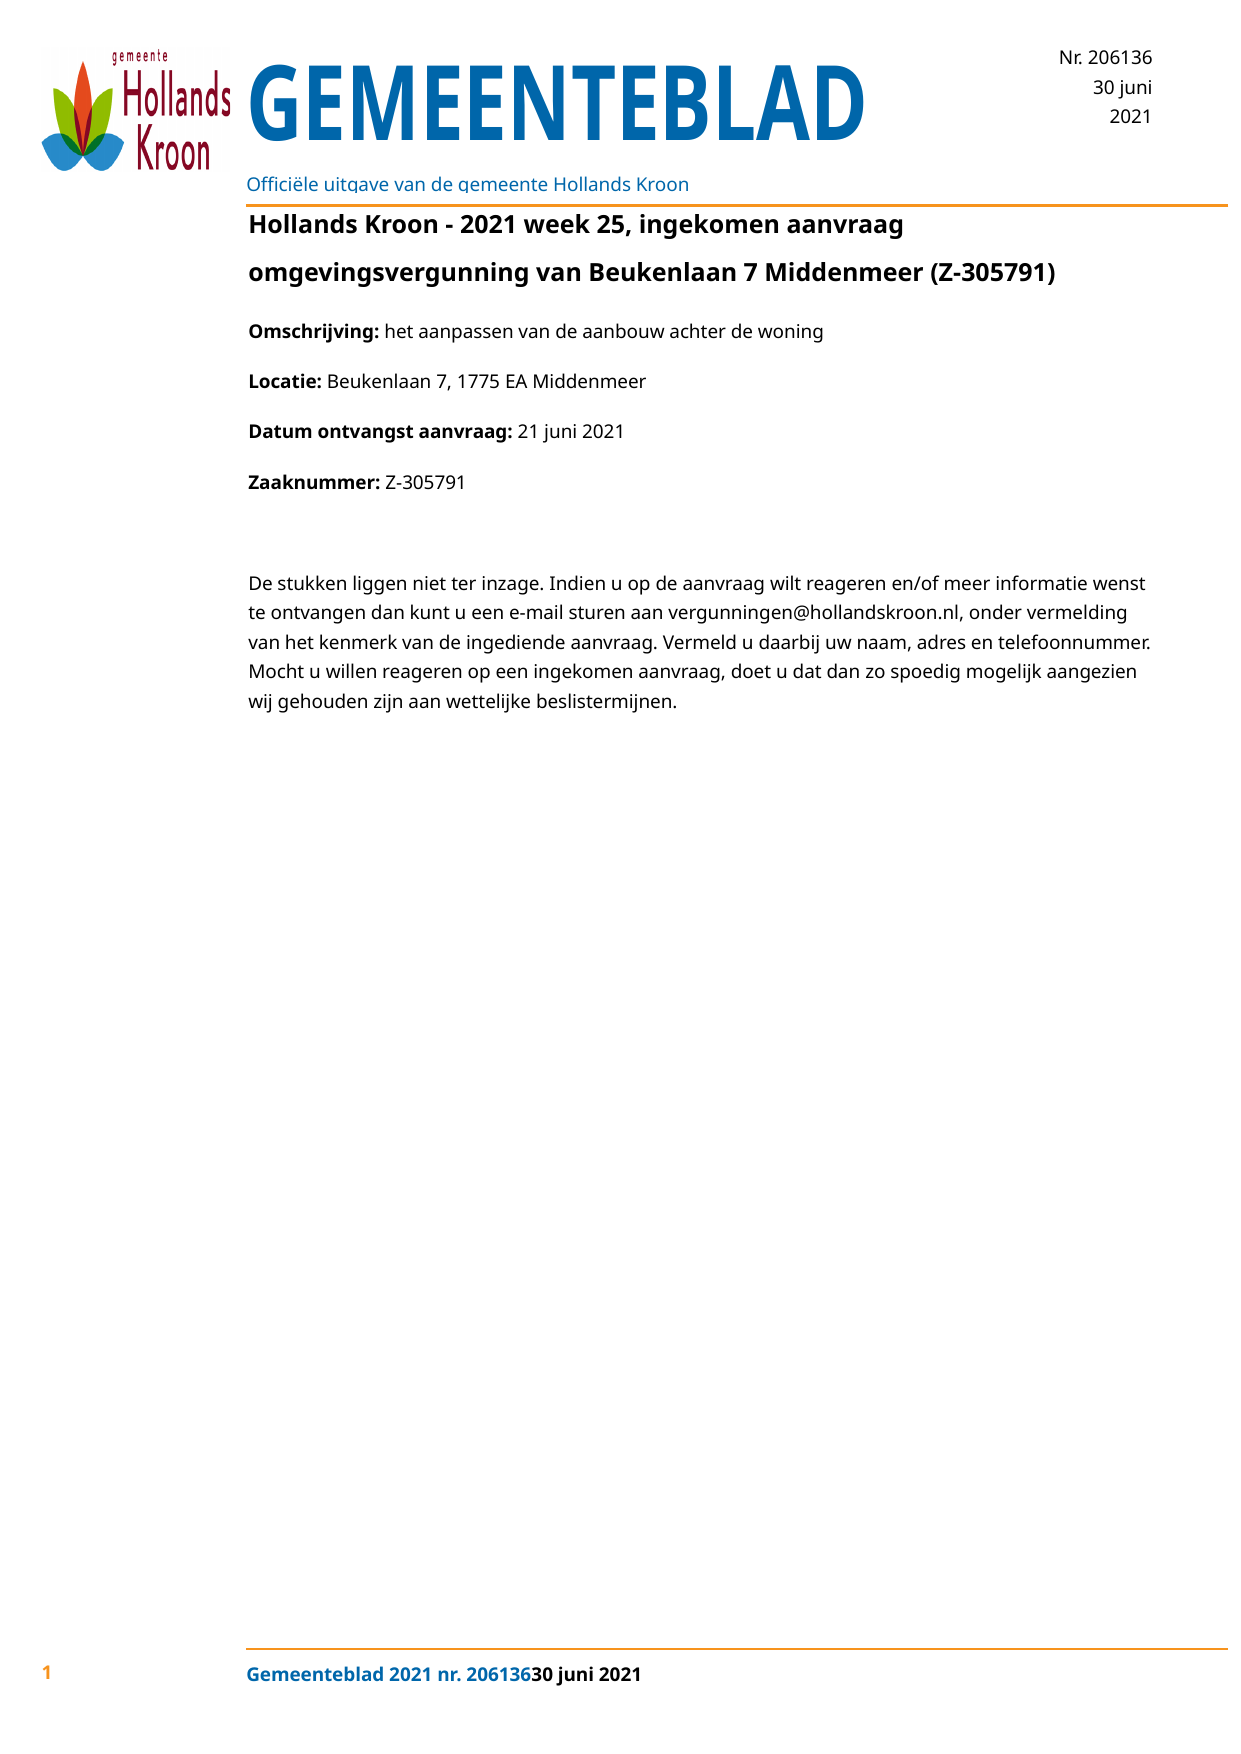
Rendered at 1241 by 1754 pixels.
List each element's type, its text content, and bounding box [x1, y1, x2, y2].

text De stukken liggen niet ter inzage. Indien u op de aanvraag wilt reageren en/of meer informatie wenst te ontvangen dan kunt u een e-mail sturen aan vergunningen@hollandskroon.nl, onder vermelding van het kenmerk van de ingediende aanvraag. Vermeld u daarbij uw naam, adres en telefoonnummer. Mocht u willen reageren op een ingekomen aanvraag, doet u dat dan zo spoedig mogelijk aangezien wij gehouden zijn aan wettelijke beslistermijnen. [248, 570, 1152, 714]
text Locatie: Beukenlaan 7, 1775 EA Middenmeer [248, 368, 1152, 394]
text Omschrijving: het aanpassen van de aanbouw achter de woning [248, 318, 1152, 344]
text Hollands Kroon - 2021 week 25, ingekomen aanvraag omgevingsvergunning van Beukenlaan 7 Middenmeer (Z-305791) [248, 207, 1152, 288]
picture [41, 47, 231, 172]
text Datum ontvangst aanvraag: 21 juni 2021 [248, 419, 1152, 444]
text Zaaknummer: Z-305791 [248, 469, 1152, 495]
